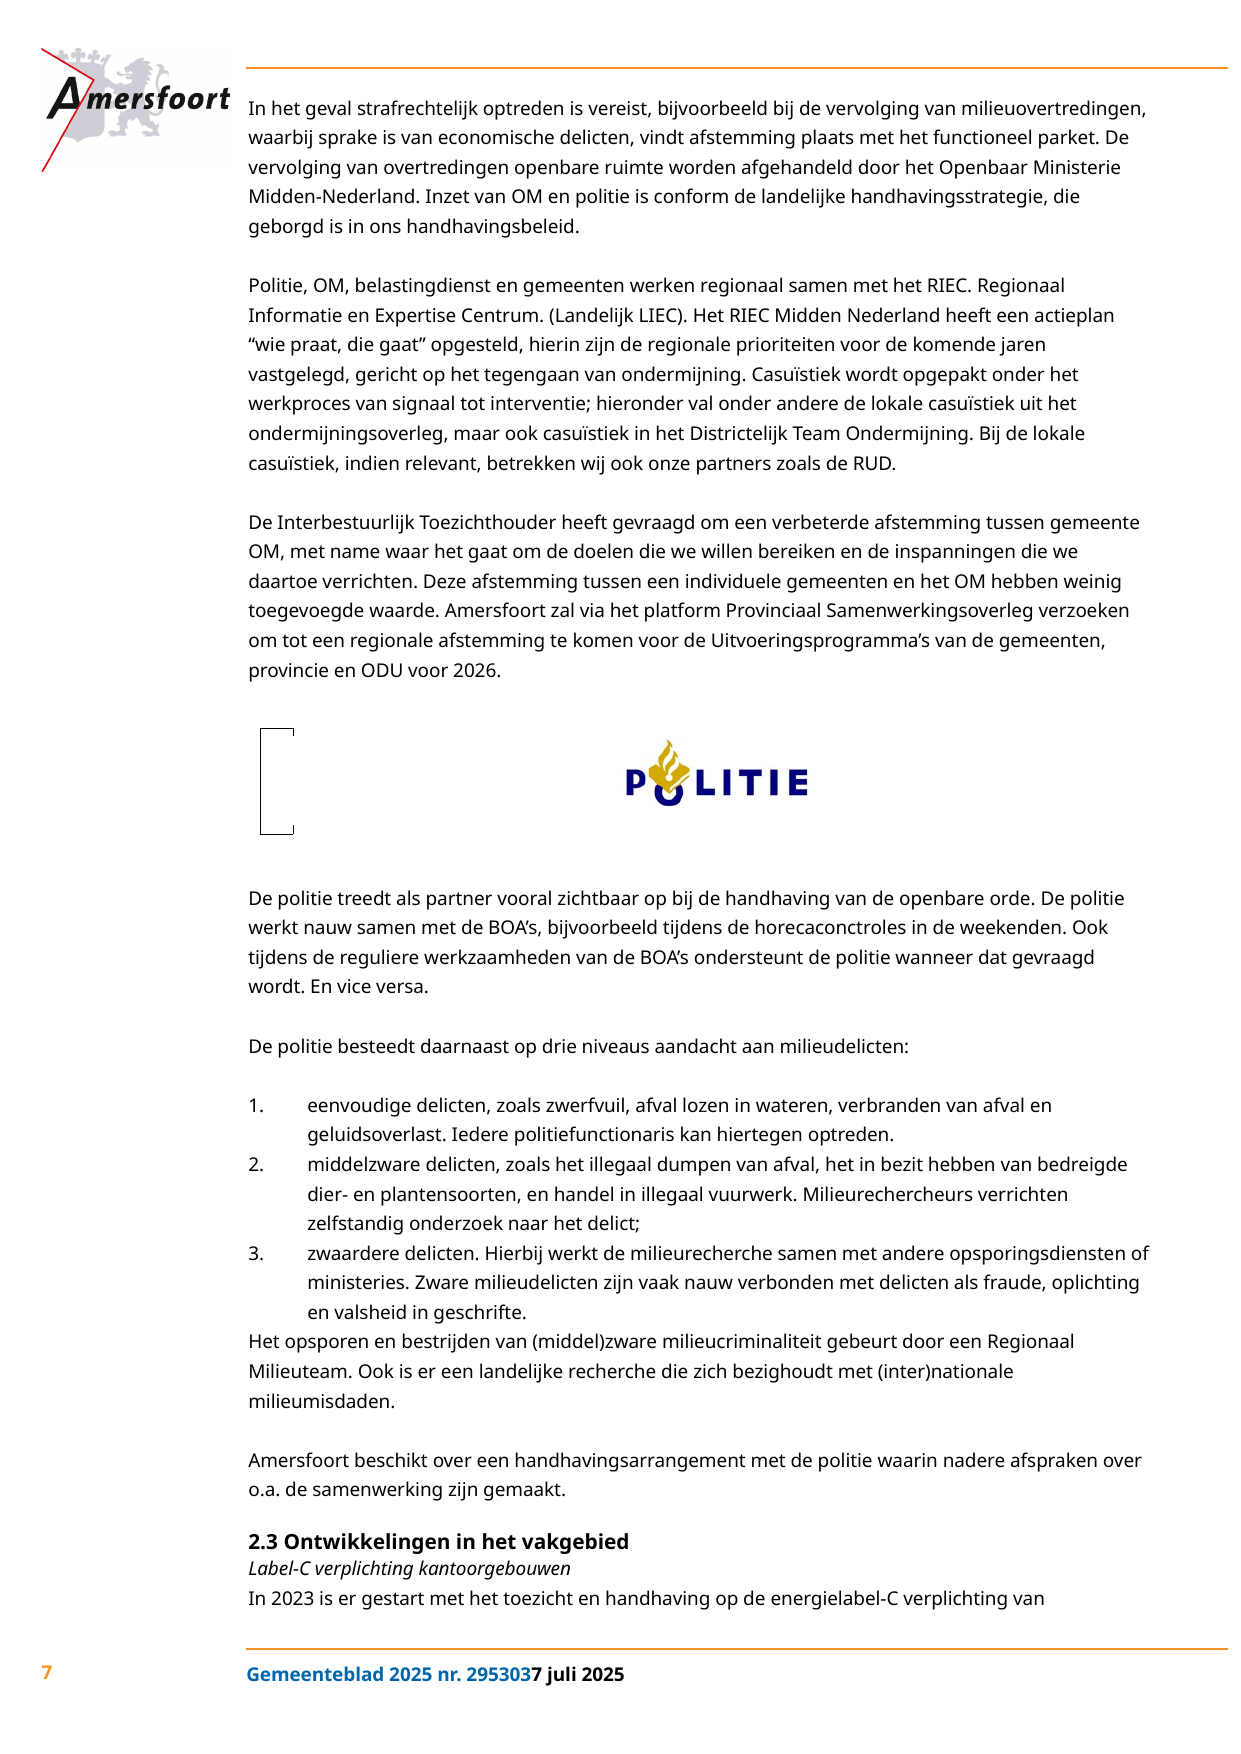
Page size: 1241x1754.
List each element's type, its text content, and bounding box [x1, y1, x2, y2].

list zwaardere delicten. Hierbij werkt de milieurecherche samen met andere opsporingsdiensten of ministeries. Zware milieudelicten zijn vaak nauw verbonden met delicten als fraude, oplichting en valsheid in geschrifte. [248, 1240, 1152, 1325]
text De politie treedt als partner vooral zichtbaar op bij de handhaving van de openbare orde. De politie werkt nauw samen met de BOA’s, bijvoorbeeld tijdens de horecaconctroles in de weekenden. Ook tijdens de reguliere werkzaamheden van de BOA’s ondersteunt de politie wanneer dat gevraagd wordt. En vice versa. [248, 885, 1152, 999]
text Het opsporen en bestrijden van (middel)zware milieucriminaliteit gebeurt door een Regionaal Milieuteam. Ook is er een landelijke recherche die zich bezighoudt met (inter)nationale milieumisdaden. [248, 1329, 1152, 1413]
picture [268, 736, 1173, 825]
text Label-C verplichting kantoorgebouwen [248, 1555, 1152, 1581]
text In 2023 is er gestart met het toezicht en handhaving op de energielabel-C verplichting van [248, 1585, 1152, 1611]
text De Interbestuurlijk Toezichthouder heeft gevraagd om een verbeterde afstemming tussen gemeente OM, met name waar het gaat om de doelen die we willen bereiken en de inspanningen die we daartoe verrichten. Deze afstemming tussen een individuele gemeenten en het OM hebben weinig toegevoegde waarde. Amersfoort zal via het platform Provinciaal Samenwerkingsoverleg verzoeken om tot een regionale afstemming te komen voor de Uitvoeringsprogramma’s van de gemeenten, provincie en ODU voor 2026. [248, 509, 1152, 683]
picture [41, 47, 231, 172]
text Politie, OM, belastingdienst en gemeenten werken regionaal samen met het RIEC. Regionaal Informatie en Expertise Centrum. (Landelijk LIEC). Het RIEC Midden Nederland heeft een actieplan “wie praat, die gaat” opgesteld, hierin zijn de regionale prioriteiten voor de komende jaren vastgelegd, gericht op het tegengaan van ondermijning. Casuïstiek wordt opgepakt onder het werkproces van signaal tot interventie; hieronder val onder andere de lokale casuïstiek uit het ondermijningsoverleg, maar ook casuïstiek in het Districtelijk Team Ondermijning. Bij de lokale casuïstiek, indien relevant, betrekken wij ook onze partners zoals de RUD. [248, 272, 1152, 476]
text Amersfoort beschikt over een handhavingsarrangement met de politie waarin nadere afspraken over o.a. de samenwerking zijn gemaakt. [248, 1447, 1152, 1502]
list middelzware delicten, zoals het illegaal dumpen van afval, het in bezit hebben van bedreigde dier- en plantensoorten, en handel in illegaal vuurwerk. Milieurechercheurs verrichten zelfstandig onderzoek naar het delict; [248, 1151, 1152, 1236]
text In het geval strafrechtelijk optreden is vereist, bijvoorbeeld bij de vervolging van milieuovertredingen, waarbij sprake is van economische delicten, vindt afstemming plaats met het functioneel parket. De vervolging van overtredingen openbare ruimte worden afgehandeld door het Openbaar Ministerie Midden-Nederland. Inzet van OM en politie is conform de landelijke handhavingsstrategie, die geborgd is in ons handhavingsbeleid. [248, 95, 1152, 239]
text 2.3 Ontwikkelingen in het vakgebied [248, 1527, 1152, 1555]
text De politie besteedt daarnaast op drie niveaus aandacht aan milieudelicten: [248, 1033, 1152, 1058]
list eenvoudige delicten, zoals zwerfvuil, afval lozen in wateren, verbranden van afval en geluidsoverlast. Iedere politiefunctionaris kan hiertegen optreden. [248, 1092, 1152, 1147]
